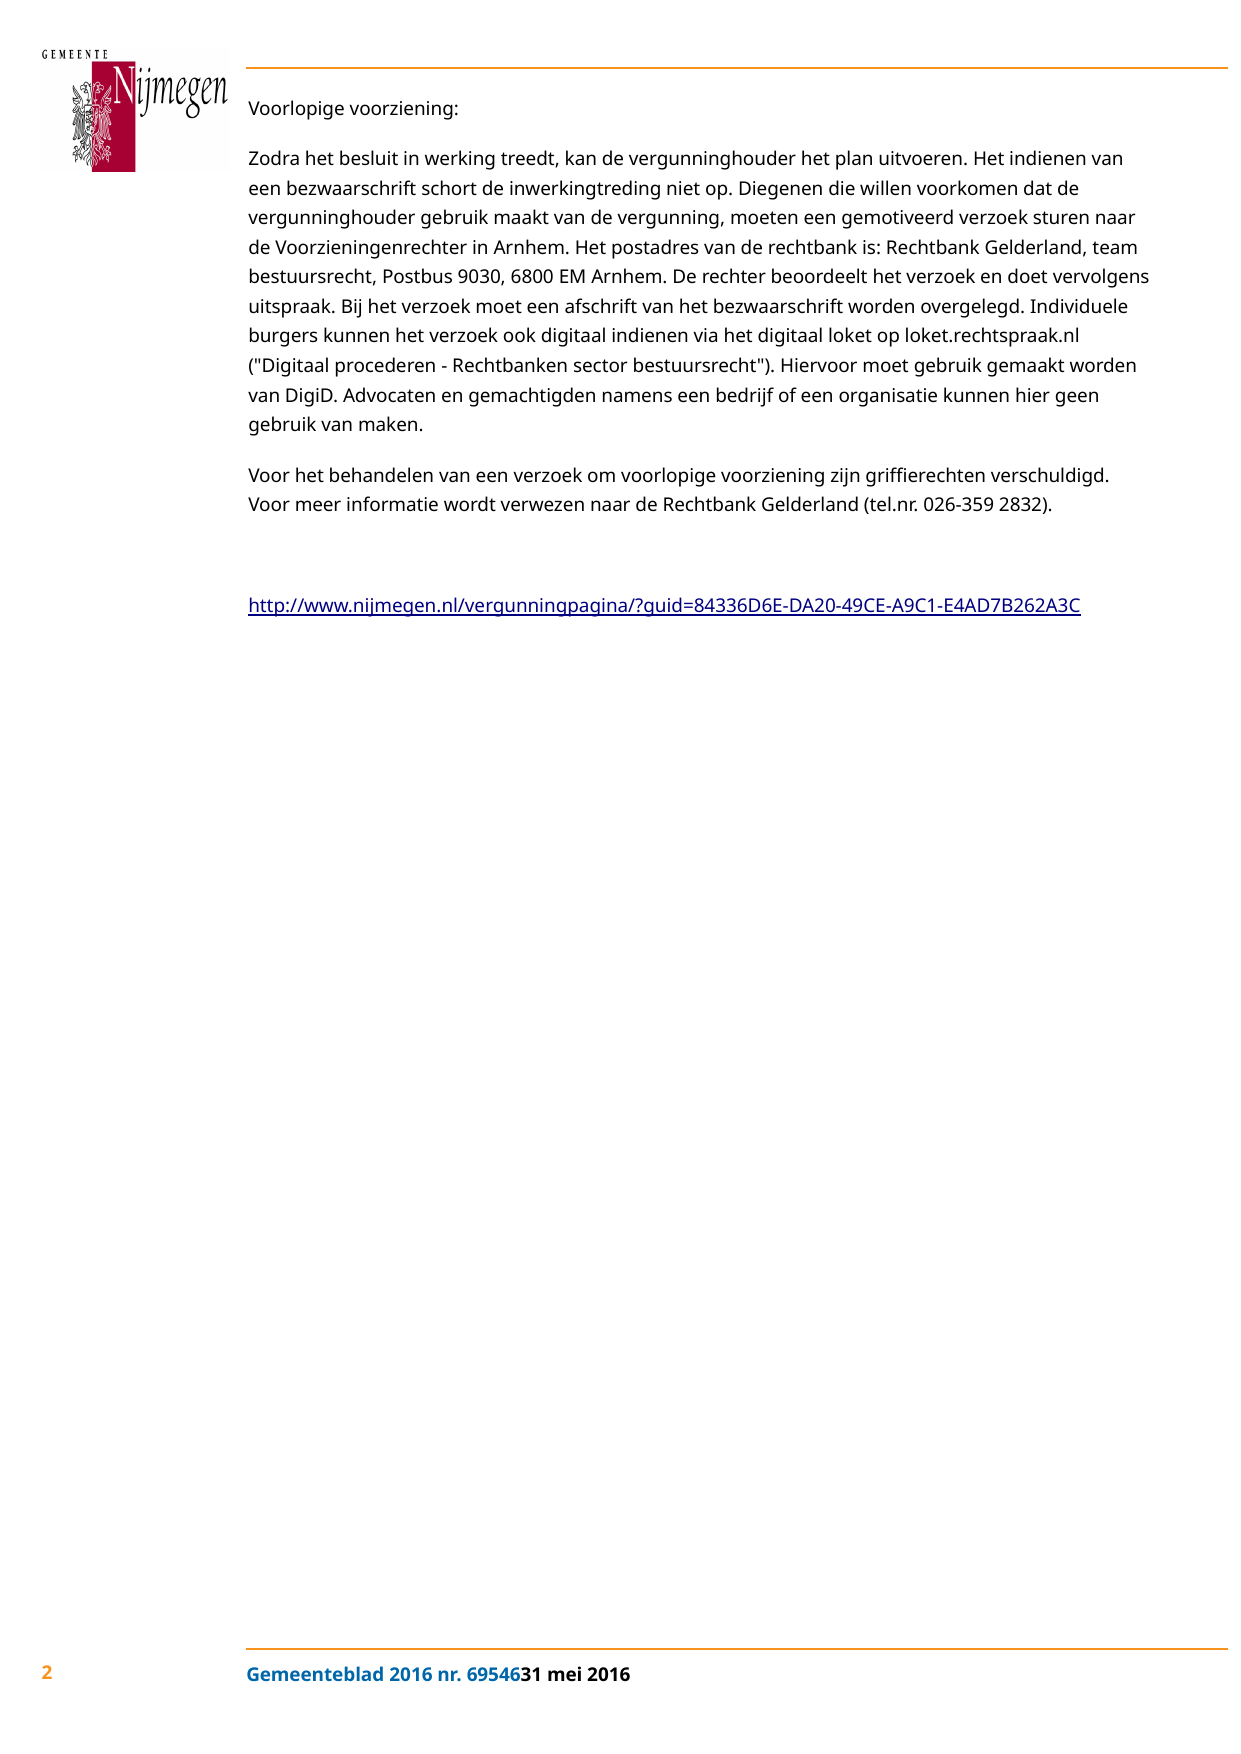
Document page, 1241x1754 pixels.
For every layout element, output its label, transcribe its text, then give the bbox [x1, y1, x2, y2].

text http://www.nijmegen.nl/vergunningpagina/?guid=84336D6E-DA20-49CE-A9C1-E4AD7B262A3C [248, 592, 1152, 618]
text Voorlopige voorziening: [248, 95, 1152, 121]
text Voor het behandelen van een verzoek om voorlopige voorziening zijn griffierechten verschuldigd. Voor meer informatie wordt verwezen naar de Rechtbank Gelderland (tel.nr. 026-359 2832). [248, 462, 1152, 517]
text Zodra het besluit in werking treedt, kan de vergunninghouder het plan uitvoeren. Het indienen van een bezwaarschrift schort de inwerkingtreding niet op. Diegenen die willen voorkomen dat de vergunninghouder gebruik maakt van de vergunning, moeten een gemotiveerd verzoek sturen naar de Voorzieningenrechter in Arnhem. Het postadres van de rechtbank is: Rechtbank Gelderland, team bestuursrecht, Postbus 9030, 6800 EM Arnhem. De rechter beoordeelt het verzoek en doet vervolgens uitspraak. Bij het verzoek moet een afschrift van het bezwaarschrift worden overgelegd. Individuele burgers kunnen het verzoek ook digitaal indienen via het digitaal loket op loket.rechtspraak.nl ("Digitaal procederen - Rechtbanken sector bestuursrecht"). Hiervoor moet gebruik gemaakt worden van DigiD. Advocaten en gemachtigden namens een bedrijf of een organisatie kunnen hier geen gebruik van maken. [248, 145, 1152, 437]
picture [41, 47, 231, 172]
